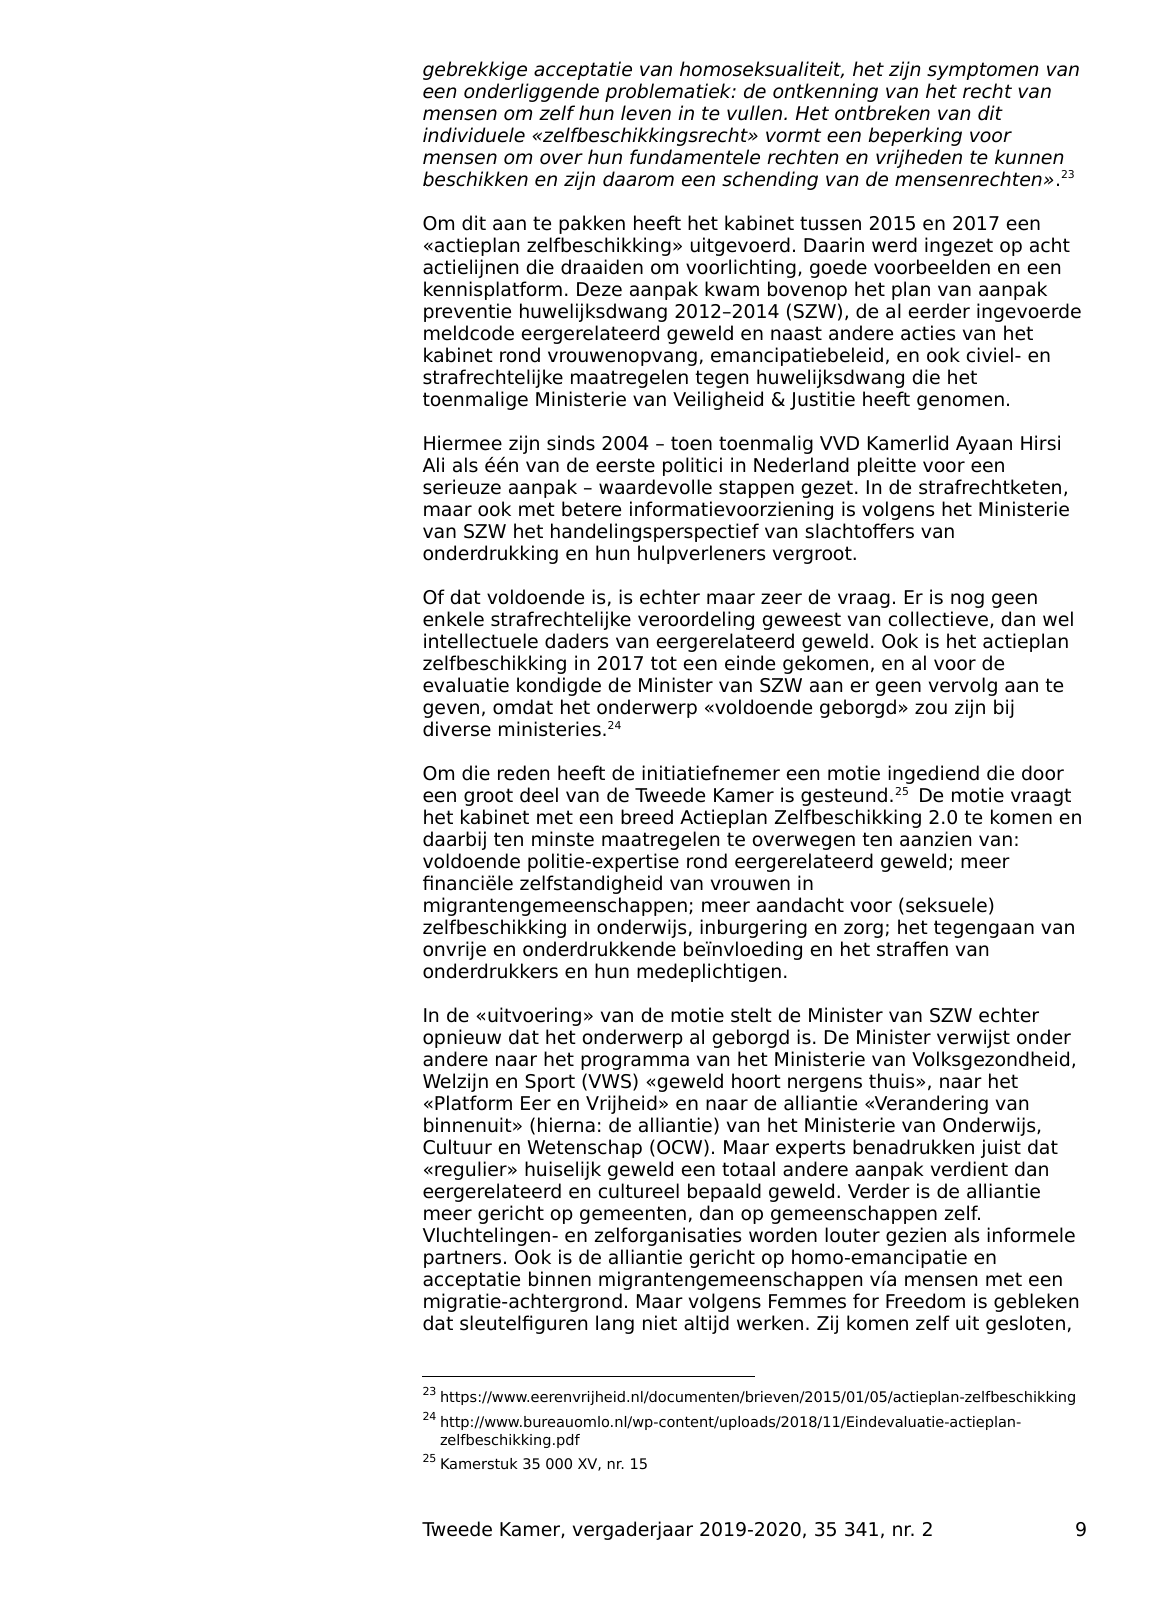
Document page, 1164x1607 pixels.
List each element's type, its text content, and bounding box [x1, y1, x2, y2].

text Kamerstuk 35 000 XV, nr. 15 [422, 1452, 1087, 1474]
text Om die reden heeft de initiatiefnemer een motie ingediend die door een groot deel van de Tweede Kamer is gesteund. De motie vraagt het kabinet met een breed Actieplan Zelfbeschikking 2.0 te komen en daarbij ten minste maatregelen te overwegen ten aanzien van: voldoende politie-expertise rond eergerelateerd geweld; meer financiële zelfstandigheid van vrouwen in migrantengemeenschappen; meer aandacht voor (seksuele) zelfbeschikking in onderwijs, inburgering en zorg; het tegengaan van onvrije en onderdrukkende beïnvloeding en het straffen van onderdrukkers en hun medeplichtigen. [422, 763, 1087, 983]
text gebrekkige acceptatie van homoseksualiteit, het zijn symptomen van een onderliggende problematiek: de ontkenning van het recht van mensen om zelf hun leven in te vullen. Het ontbreken van dit individuele «zelfbeschikkingsrecht» vormt een beperking voor mensen om over hun fundamentele rechten en vrijheden te kunnen beschikken en zijn daarom een schending van de mensenrechten». [422, 59, 1087, 191]
text https://www.eerenvrijheid.nl/documenten/brieven/2015/01/05/actieplan-zelfbeschikking [422, 1385, 1087, 1407]
text Of dat voldoende is, is echter maar zeer de vraag. Er is nog geen enkele strafrechtelijke veroordeling geweest van collectieve, dan wel intellectuele daders van eergerelateerd geweld. Ook is het actieplan zelfbeschikking in 2017 tot een einde gekomen, en al voor de evaluatie kondigde de Minister van SZW aan er geen vervolg aan te geven, omdat het onderwerp «voldoende geborgd» zou zijn bij diverse ministeries. [422, 587, 1087, 741]
text Hiermee zijn sinds 2004 – toen toenmalig VVD Kamerlid Ayaan Hirsi Ali als één van de eerste politici in Nederland pleitte voor een serieuze aanpak – waardevolle stappen gezet. In de strafrechtketen, maar ook met betere informatievoorziening is volgens het Ministerie van SZW het handelingsperspectief van slachtoffers van onderdrukking en hun hulpverleners vergroot. [422, 433, 1087, 565]
text http://www.bureauomlo.nl/wp-content/uploads/2018/11/Eindevaluatie-actieplan-zelfbeschikking.pdf [422, 1410, 1087, 1449]
text In de «uitvoering» van de motie stelt de Minister van SZW echter opnieuw dat het onderwerp al geborgd is. De Minister verwijst onder andere naar het programma van het Ministerie van Volksgezondheid, Welzijn en Sport (VWS) «geweld hoort nergens thuis», naar het «Platform Eer en Vrijheid» en naar de alliantie «Verandering van binnenuit» (hierna: de alliantie) van het Ministerie van Onderwijs, Cultuur en Wetenschap (OCW). Maar experts benadrukken juist dat «regulier» huiselijk geweld een totaal andere aanpak verdient dan eergerelateerd en cultureel bepaald geweld. Verder is de alliantie meer gericht op gemeenten, dan op gemeenschappen zelf. Vluchtelingen- en zelforganisaties worden louter gezien als informele partners. Ook is de alliantie gericht op homo-emancipatie en acceptatie binnen migrantengemeenschappen vía mensen met een migratie-achtergrond. Maar volgens Femmes for Freedom is gebleken dat sleutelfiguren lang niet altijd werken. Zij komen zelf uit gesloten, [422, 1005, 1087, 1335]
text Om dit aan te pakken heeft het kabinet tussen 2015 en 2017 een «actieplan zelfbeschikking» uitgevoerd. Daarin werd ingezet op acht actielijnen die draaiden om voorlichting, goede voorbeelden en een kennisplatform. Deze aanpak kwam bovenop het plan van aanpak preventie huwelijksdwang 2012–2014 (SZW), de al eerder ingevoerde meldcode eergerelateerd geweld en naast andere acties van het kabinet rond vrouwenopvang, emancipatiebeleid, en ook civiel- en strafrechtelijke maatregelen tegen huwelijksdwang die het toenmalige Ministerie van Veiligheid & Justitie heeft genomen. [422, 213, 1087, 411]
